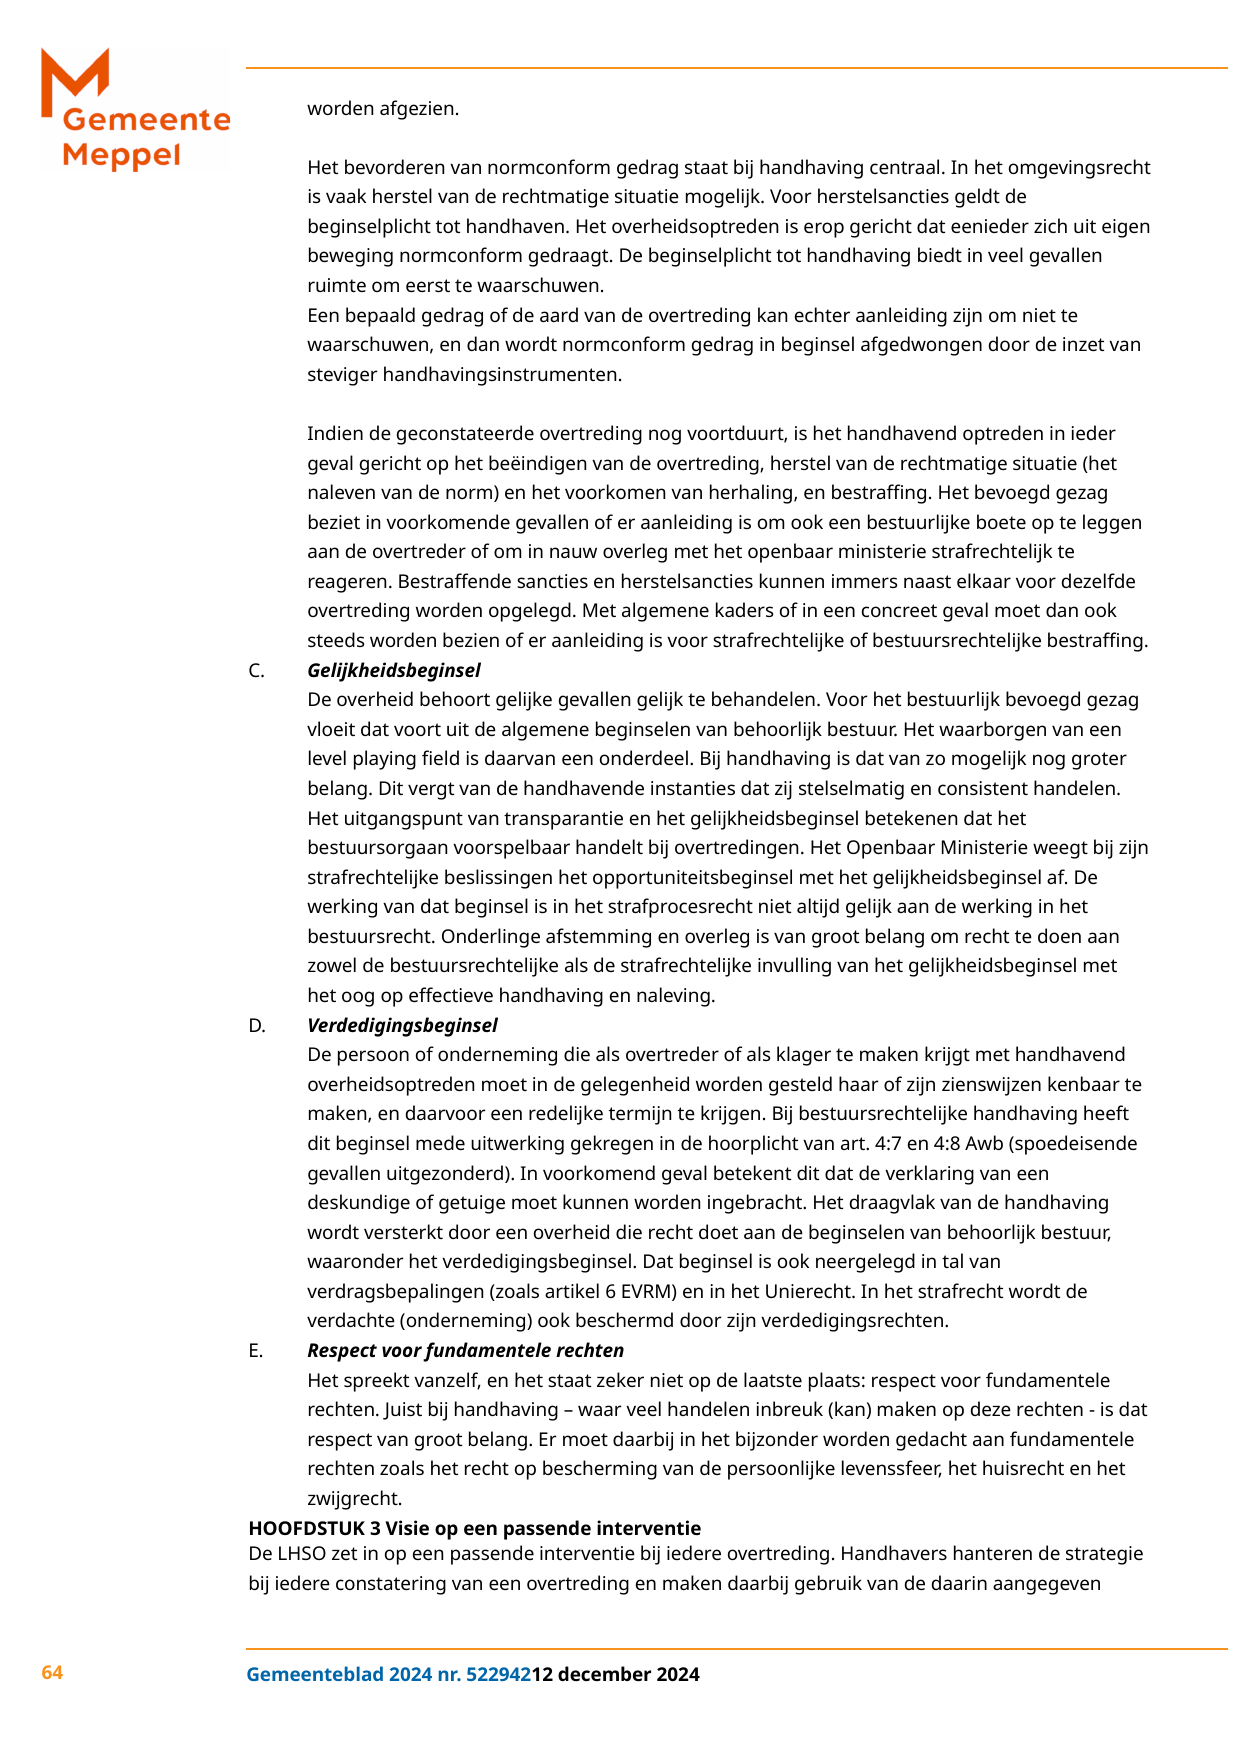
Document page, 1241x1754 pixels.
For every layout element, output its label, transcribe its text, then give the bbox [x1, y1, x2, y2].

list worden afgezien. [248, 95, 1152, 121]
list De overheid behoort gelijke gevallen gelijk te behandelen. Voor het bestuurlijk bevoegd gezag vloeit dat voort uit de algemene beginselen van behoorlijk bestuur. Het waarborgen van een level playing field is daarvan een onderdeel. Bij handhaving is dat van zo mogelijk nog groter belang. Dit vergt van de handhavende instanties dat zij stelselmatig en consistent handelen. Het uitgangspunt van transparantie en het gelijkheidsbeginsel betekenen dat het bestuursorgaan voorspelbaar handelt bij overtredingen. Het Openbaar Ministerie weegt bij zijn strafrechtelijke beslissingen het opportuniteitsbeginsel met het gelijkheidsbeginsel af. De werking van dat beginsel is in het strafprocesrecht niet altijd gelijk aan de werking in het bestuursrecht. Onderlinge afstemming en overleg is van groot belang om recht te doen aan zowel de bestuursrechtelijke als de strafrechtelijke invulling van het gelijkheidsbeginsel met het oog op effectieve handhaving en naleving. [248, 686, 1152, 1008]
list Het spreekt vanzelf, en het staat zeker niet op de laatste plaats: respect voor fundamentele rechten. Juist bij handhaving – waar veel handelen inbreuk (kan) maken op deze rechten - is dat respect van groot belang. Er moet daarbij in het bijzonder worden gedacht aan fundamentele rechten zoals het recht op bescherming van de persoonlijke levenssfeer, het huisrecht en het zwijgrecht. [248, 1367, 1152, 1511]
list Verdedigingsbeginsel [248, 1012, 1152, 1038]
list De persoon of onderneming die als overtreder of als klager te maken krijgt met handhavend overheidsoptreden moet in de gelegenheid worden gesteld haar of zijn zienswijzen kenbaar te maken, en daarvoor een redelijke termijn te krijgen. Bij bestuursrechtelijke handhaving heeft dit beginsel mede uitwerking gekregen in de hoorplicht van art. 4:7 en 4:8 Awb (spoedeisende gevallen uitgezonderd). In voorkomend geval betekent dit dat de verklaring van een deskundige of getuige moet kunnen worden ingebracht. Het draagvlak van de handhaving wordt versterkt door een overheid die recht doet aan de beginselen van behoorlijk bestuur, waaronder het verdedigingsbeginsel. Dat beginsel is ook neergelegd in tal van verdragsbepalingen (zoals artikel 6 EVRM) en in het Unierecht. In het strafrecht wordt de verdachte (onderneming) ook beschermd door zijn verdedigingsrechten. [248, 1041, 1152, 1333]
list Het bevorderen van normconform gedrag staat bij handhaving centraal. In het omgevingsrecht is vaak herstel van de rechtmatige situatie mogelijk. Voor herstelsancties geldt de beginselplicht tot handhaven. Het overheidsoptreden is erop gericht dat eenieder zich uit eigen beweging normconform gedraagt. De beginselplicht tot handhaving biedt in veel gevallen ruimte om eerst te waarschuwen. [248, 154, 1152, 298]
list Indien de geconstateerde overtreding nog voortduurt, is het handhavend optreden in ieder geval gericht op het beëindigen van de overtreding, herstel van de rechtmatige situatie (het naleven van de norm) en het voorkomen van herhaling, en bestraffing. Het bevoegd gezag beziet in voorkomende gevallen of er aanleiding is om ook een bestuurlijke boete op te leggen aan de overtreder of om in nauw overleg met het openbaar ministerie strafrechtelijk te reageren. Bestraffende sancties en herstelsancties kunnen immers naast elkaar voor dezelfde overtreding worden opgelegd. Met algemene kaders of in een concreet geval moet dan ook steeds worden bezien of er aanleiding is voor strafrechtelijke of bestuursrechtelijke bestraffing. [248, 420, 1152, 653]
list Een bepaald gedrag of de aard van de overtreding kan echter aanleiding zijn om niet te waarschuwen, en dan wordt normconform gedrag in beginsel afgedwongen door de inzet van steviger handhavingsinstrumenten. [248, 302, 1152, 387]
list Gelijkheidsbeginsel [248, 657, 1152, 683]
text De LHSO zet in op een passende interventie bij iedere overtreding. Handhavers hanteren de strategie bij iedere constatering van een overtreding en maken daarbij gebruik van de daarin aangegeven [248, 1541, 1152, 1596]
text HOOFDSTUK 3 Visie op een passende interventie [248, 1515, 1152, 1541]
list Respect voor fundamentele rechten [248, 1337, 1152, 1363]
picture [41, 47, 231, 172]
